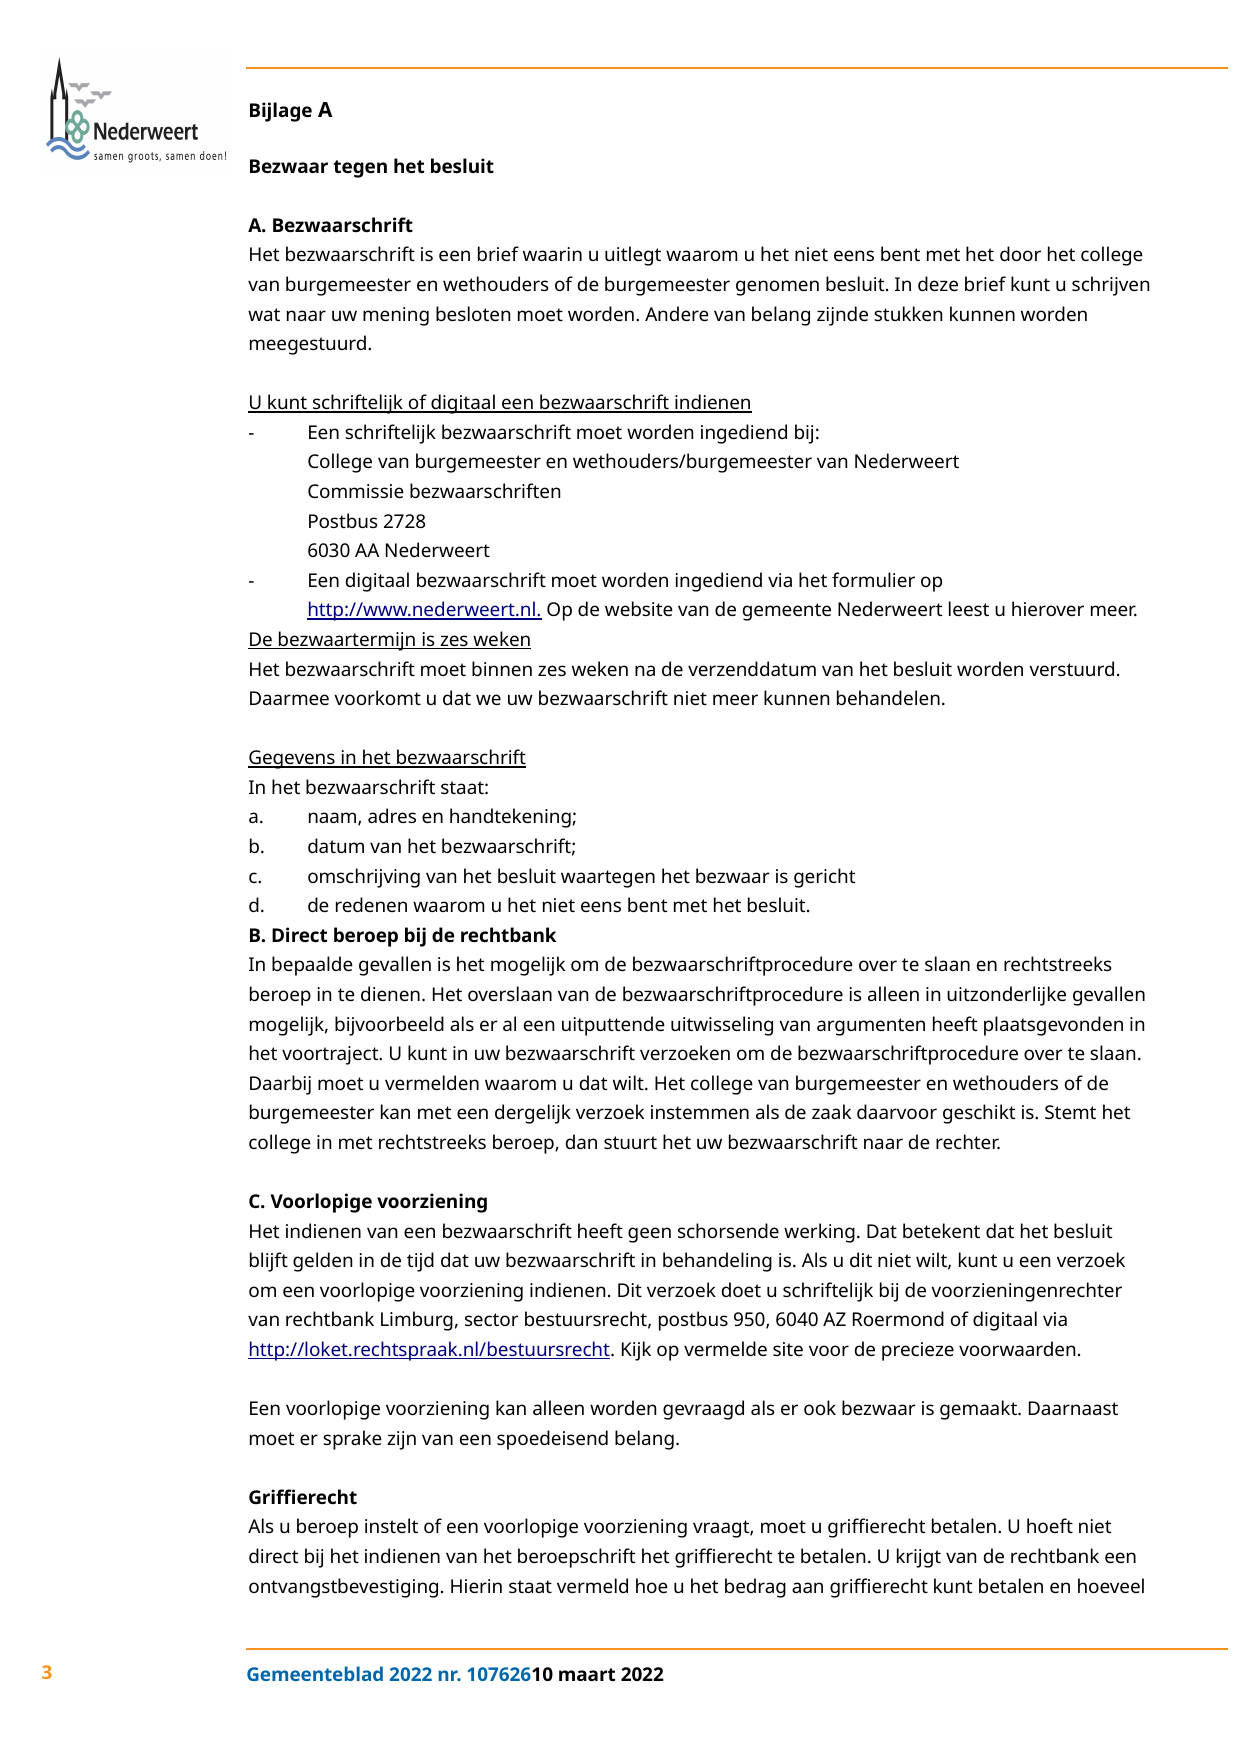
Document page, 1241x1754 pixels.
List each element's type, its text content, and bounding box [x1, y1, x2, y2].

text Als u beroep instelt of een voorlopige voorziening vraagt, moet u griffierecht betalen. U hoeft niet direct bij het indienen van het beroepschrift het griffierecht te betalen. U krijgt van de rechtbank een ontvangstbevestiging. Hierin staat vermeld hoe u het bedrag aan griffierecht kunt betalen en hoeveel [248, 1514, 1152, 1599]
list College van burgemeester en wethouders/burgemeester van Nederweert [248, 449, 1152, 474]
text In het bezwaarschrift staat: [248, 774, 1152, 800]
list Commissie bezwaarschriften [248, 478, 1152, 504]
picture [41, 47, 231, 172]
text Een voorlopige voorziening kan alleen worden gevraagd als er ook bezwaar is gemaakt. Daarnaast moet er sprake zijn van een spoedeisend belang. [248, 1395, 1152, 1451]
list de redenen waarom u het niet eens bent met het besluit. [248, 892, 1152, 918]
list datum van het bezwaarschrift; [248, 833, 1152, 859]
text A. Bezwaarschrift [248, 212, 1152, 238]
list naam, adres en handtekening; [248, 804, 1152, 829]
text De bezwaartermijn is zes weken [248, 626, 1152, 652]
text Bijlage A [248, 95, 1152, 123]
text Griffierecht [248, 1484, 1152, 1510]
text B. Direct beroep bij de rechtbank [248, 922, 1152, 948]
list Postbus 2728 [248, 508, 1152, 534]
text Het bezwaarschrift moet binnen zes weken na de verzenddatum van het besluit worden verstuurd. Daarmee voorkomt u dat we uw bezwaarschrift niet meer kunnen behandelen. [248, 656, 1152, 711]
list 6030 AA Nederweert [248, 537, 1152, 563]
list Een schriftelijk bezwaarschrift moet worden ingediend bij: [248, 419, 1152, 445]
text Gegevens in het bezwaarschrift [248, 744, 1152, 770]
list omschrijving van het besluit waartegen het bezwaar is gericht [248, 863, 1152, 889]
text C. Voorlopige voorziening [248, 1188, 1152, 1214]
text U kunt schriftelijk of digitaal een bezwaarschrift indienen [248, 389, 1152, 415]
text In bepaalde gevallen is het mogelijk om de bezwaarschriftprocedure over te slaan en rechtstreeks beroep in te dienen. Het overslaan van de bezwaarschriftprocedure is alleen in uitzonderlijke gevallen mogelijk, bijvoorbeeld als er al een uitputtende uitwisseling van argumenten heeft plaatsgevonden in het voortraject. U kunt in uw bezwaarschrift verzoeken om de bezwaarschriftprocedure over te slaan. Daarbij moet u vermelden waarom u dat wilt. Het college van burgemeester en wethouders of de burgemeester kan met een dergelijk verzoek instemmen als de zaak daarvoor geschikt is. Stemt het college in met rechtstreeks beroep, dan stuurt het uw bezwaarschrift naar de rechter. [248, 952, 1152, 1155]
text Het bezwaarschrift is een brief waarin u uitlegt waarom u het niet eens bent met het door het college van burgemeester en wethouders of de burgemeester genomen besluit. In deze brief kunt u schrijven wat naar uw mening besloten moet worden. Andere van belang zijnde stukken kunnen worden meegestuurd. [248, 242, 1152, 356]
text Bezwaar tegen het besluit [248, 153, 1152, 179]
list Een digitaal bezwaarschrift moet worden ingediend via het formulier op http://www.nederweert.nl. Op de website van de gemeente Nederweert leest u hierover meer. [248, 567, 1152, 622]
text Het indienen van een bezwaarschrift heeft geen schorsende werking. Dat betekent dat het besluit blijft gelden in de tijd dat uw bezwaarschrift in behandeling is. Als u dit niet wilt, kunt u een verzoek om een voorlopige voorziening indienen. Dit verzoek doet u schriftelijk bij de voorzieningenrechter van rechtbank Limburg, sector bestuursrecht, postbus 950, 6040 AZ Roermond of digitaal via http://loket.rechtspraak.nl/bestuursrecht. Kijk op vermelde site voor de precieze voorwaarden. [248, 1218, 1152, 1362]
